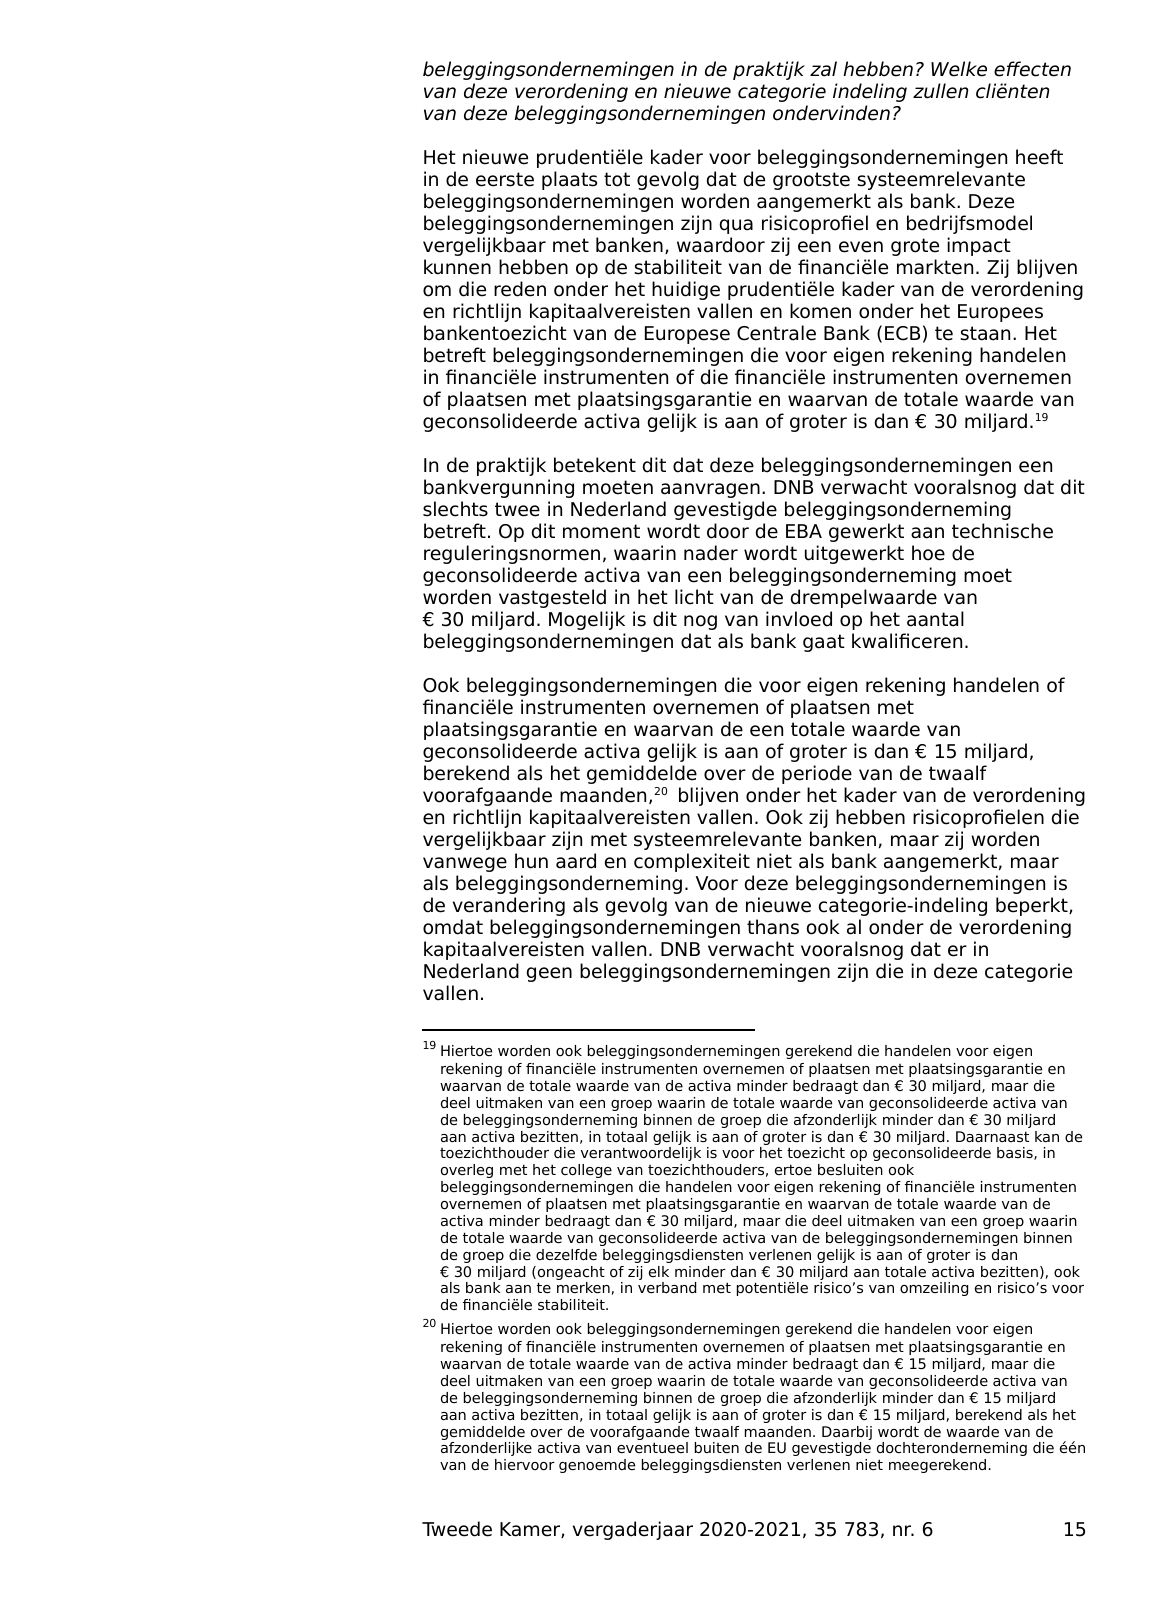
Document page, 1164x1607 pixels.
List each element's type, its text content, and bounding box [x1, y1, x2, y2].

text Hiertoe worden ook beleggingsondernemingen gerekend die handelen voor eigen rekening of financiële instrumenten overnemen of plaatsen met plaatsingsgarantie en waarvan de totale waarde van de activa minder bedraagt dan € 30 miljard, maar die deel uitmaken van een groep waarin de totale waarde van geconsolideerde activa van de beleggingsonderneming binnen de groep die afzonderlijk minder dan € 30 miljard aan activa bezitten, in totaal gelijk is aan of groter is dan € 30 miljard. Daarnaast kan de toezichthouder die verantwoordelijk is voor het toezicht op geconsolideerde basis, in overleg met het college van toezichthouders, ertoe besluiten ook beleggingsondernemingen die handelen voor eigen rekening of financiële instrumenten overnemen of plaatsen met plaatsingsgarantie en waarvan de totale waarde van de activa minder bedraagt dan € 30 miljard, maar die deel uitmaken van een groep waarin de totale waarde van geconsolideerde activa van de beleggingsondernemingen binnen de groep die dezelfde beleggingsdiensten verlenen gelijk is aan of groter is dan € 30 miljard (ongeacht of zij elk minder dan € 30 miljard aan totale activa bezitten), ook als bank aan te merken, in verband met potentiële risico’s van omzeiling en risico’s voor de financiële stabiliteit. [422, 1039, 1087, 1314]
text Hiertoe worden ook beleggingsondernemingen gerekend die handelen voor eigen rekening of financiële instrumenten overnemen of plaatsen met plaatsingsgarantie en waarvan de totale waarde van de activa minder bedraagt dan € 15 miljard, maar die deel uitmaken van een groep waarin de totale waarde van geconsolideerde activa van de beleggingsonderneming binnen de groep die afzonderlijk minder dan € 15 miljard aan activa bezitten, in totaal gelijk is aan of groter is dan € 15 miljard, berekend als het gemiddelde over de voorafgaande twaalf maanden. Daarbij wordt de waarde van de afzonderlijke activa van eventueel buiten de EU gevestigde dochteronderneming die één van de hiervoor genoemde beleggingsdiensten verlenen niet meegerekend. [422, 1317, 1087, 1474]
text beleggingsondernemingen in de praktijk zal hebben? Welke effecten van deze verordening en nieuwe categorie indeling zullen cliënten van deze beleggingsondernemingen ondervinden? [422, 59, 1087, 125]
text Het nieuwe prudentiële kader voor beleggingsondernemingen heeft in de eerste plaats tot gevolg dat de grootste systeemrelevante beleggingsondernemingen worden aangemerkt als bank. Deze beleggingsondernemingen zijn qua risicoprofiel en bedrijfsmodel vergelijkbaar met banken, waardoor zij een even grote impact kunnen hebben op de stabiliteit van de financiële markten. Zij blijven om die reden onder het huidige prudentiële kader van de verordening en richtlijn kapitaalvereisten vallen en komen onder het Europees bankentoezicht van de Europese Centrale Bank (ECB) te staan. Het betreft beleggingsondernemingen die voor eigen rekening handelen in financiële instrumenten of die financiële instrumenten overnemen of plaatsen met plaatsingsgarantie en waarvan de totale waarde van geconsolideerde activa gelijk is aan of groter is dan € 30 miljard. [422, 147, 1087, 433]
text Ook beleggingsondernemingen die voor eigen rekening handelen of financiële instrumenten overnemen of plaatsen met plaatsingsgarantie en waarvan de een totale waarde van geconsolideerde activa gelijk is aan of groter is dan € 15 miljard, berekend als het gemiddelde over de periode van de twaalf voorafgaande maanden, blijven onder het kader van de verordening en richtlijn kapitaalvereisten vallen. Ook zij hebben risicoprofielen die vergelijkbaar zijn met systeemrelevante banken, maar zij worden vanwege hun aard en complexiteit niet als bank aangemerkt, maar als beleggingsonderneming. Voor deze beleggingsondernemingen is de verandering als gevolg van de nieuwe categorie-indeling beperkt, omdat beleggingsondernemingen thans ook al onder de verordening kapitaalvereisten vallen. DNB verwacht vooralsnog dat er in Nederland geen beleggingsondernemingen zijn die in deze categorie vallen. [422, 675, 1087, 1005]
text In de praktijk betekent dit dat deze beleggingsondernemingen een bankvergunning moeten aanvragen. DNB verwacht vooralsnog dat dit slechts twee in Nederland gevestigde beleggingsonderneming betreft. Op dit moment wordt door de EBA gewerkt aan technische reguleringsnormen, waarin nader wordt uitgewerkt hoe de geconsolideerde activa van een beleggingsonderneming moet worden vastgesteld in het licht van de drempelwaarde van € 30 miljard. Mogelijk is dit nog van invloed op het aantal beleggingsondernemingen dat als bank gaat kwalificeren. [422, 455, 1087, 653]
